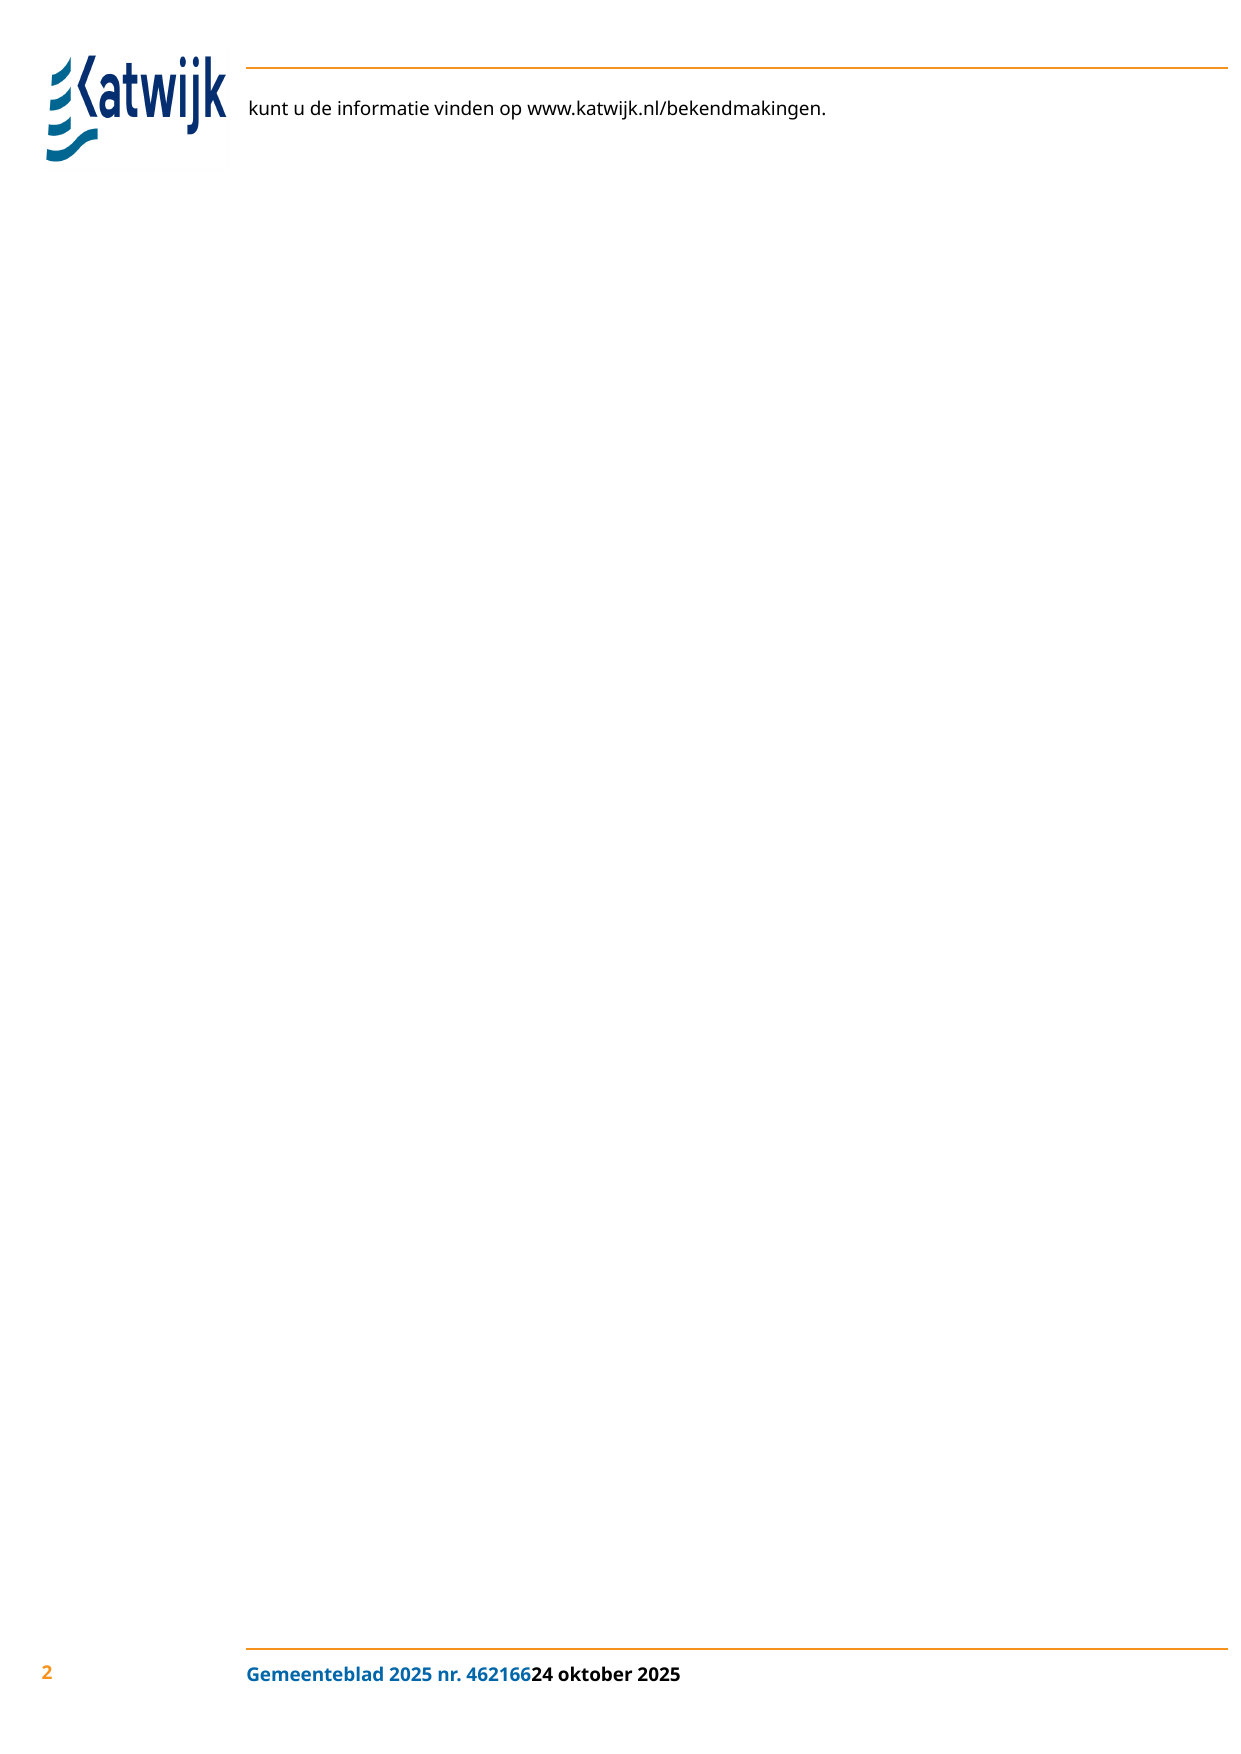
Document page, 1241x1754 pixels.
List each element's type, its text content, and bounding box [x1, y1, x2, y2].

picture [41, 47, 231, 172]
text kunt u de informatie vinden op www.katwijk.nl/bekendmakingen. [248, 95, 1152, 121]
